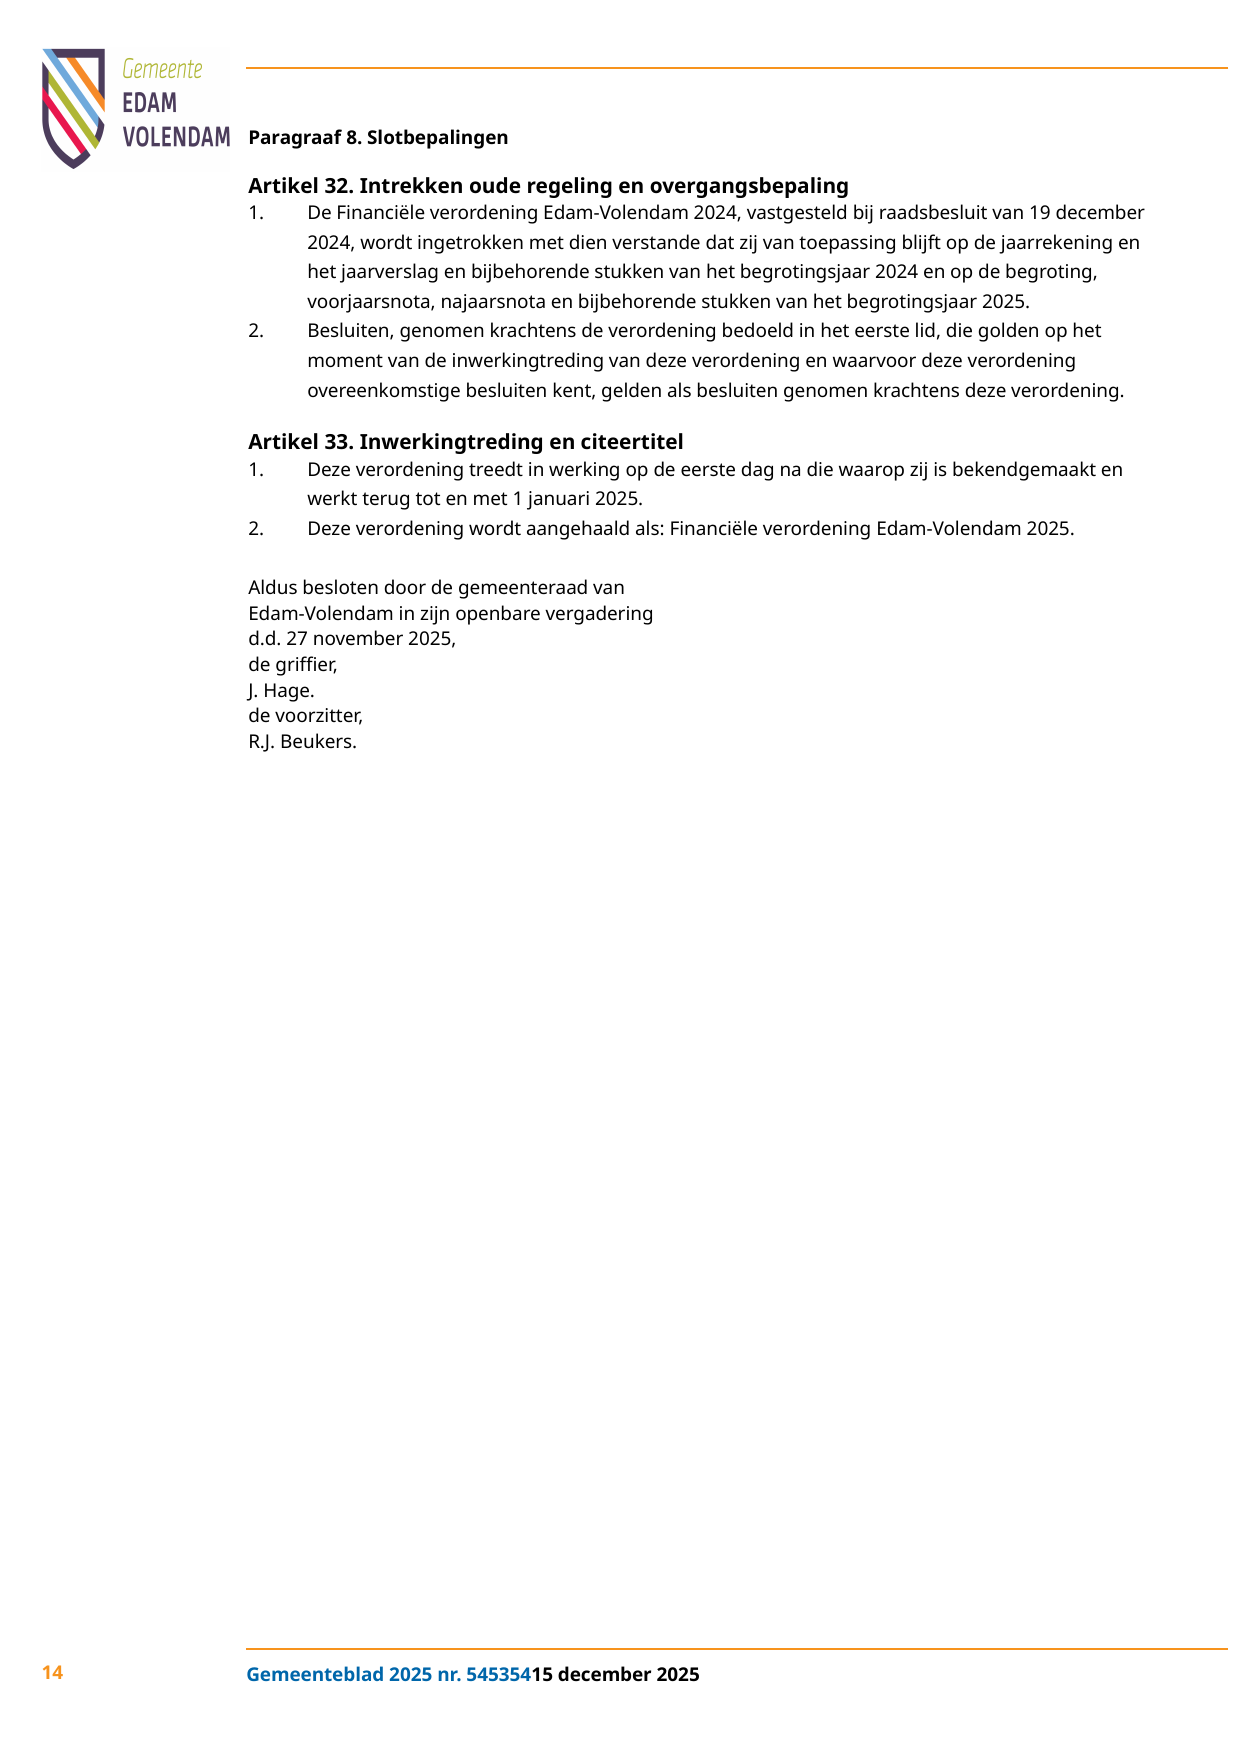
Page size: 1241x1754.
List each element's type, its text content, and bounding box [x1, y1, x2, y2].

text J. Hage. [248, 677, 1152, 703]
text Artikel 33. Inwerkingtreding en citeertitel [248, 427, 1152, 456]
text Aldus besloten door de gemeenteraad van [248, 574, 1152, 600]
text Artikel 32. Intrekken oude regeling en overgangsbepaling [248, 171, 1152, 199]
text de voorzitter, [248, 703, 1152, 728]
list Deze verordening wordt aangehaald als: Financiële verordening Edam-Volendam 2025. [248, 515, 1152, 541]
list Deze verordening treedt in werking op de eerste dag na die waarop zij is bekendgemaakt en werkt terug tot en met 1 januari 2025. [248, 456, 1152, 511]
list De Financiële verordening Edam-Volendam 2024, vastgesteld bij raadsbesluit van 19 december 2024, wordt ingetrokken met dien verstande dat zij van toepassing blijft op de jaarrekening en het jaarverslag en bijbehorende stukken van het begrotingsjaar 2024 en op de begroting, voorjaarsnota, najaarsnota en bijbehorende stukken van het begrotingsjaar 2025. [248, 199, 1152, 314]
text d.d. 27 november 2025, [248, 626, 1152, 651]
text Paragraaf 8. Slotbepalingen [248, 124, 1152, 150]
list Besluiten, genomen krachtens de verordening bedoeld in het eerste lid, die golden op het moment van de inwerkingtreding van deze verordening en waarvoor deze verordening overeenkomstige besluiten kent, gelden als besluiten genomen krachtens deze verordening. [248, 318, 1152, 403]
picture [41, 47, 231, 172]
text R.J. Beukers. [248, 728, 1152, 754]
text Edam-Volendam in zijn openbare vergadering [248, 600, 1152, 626]
text de griffier, [248, 651, 1152, 677]
